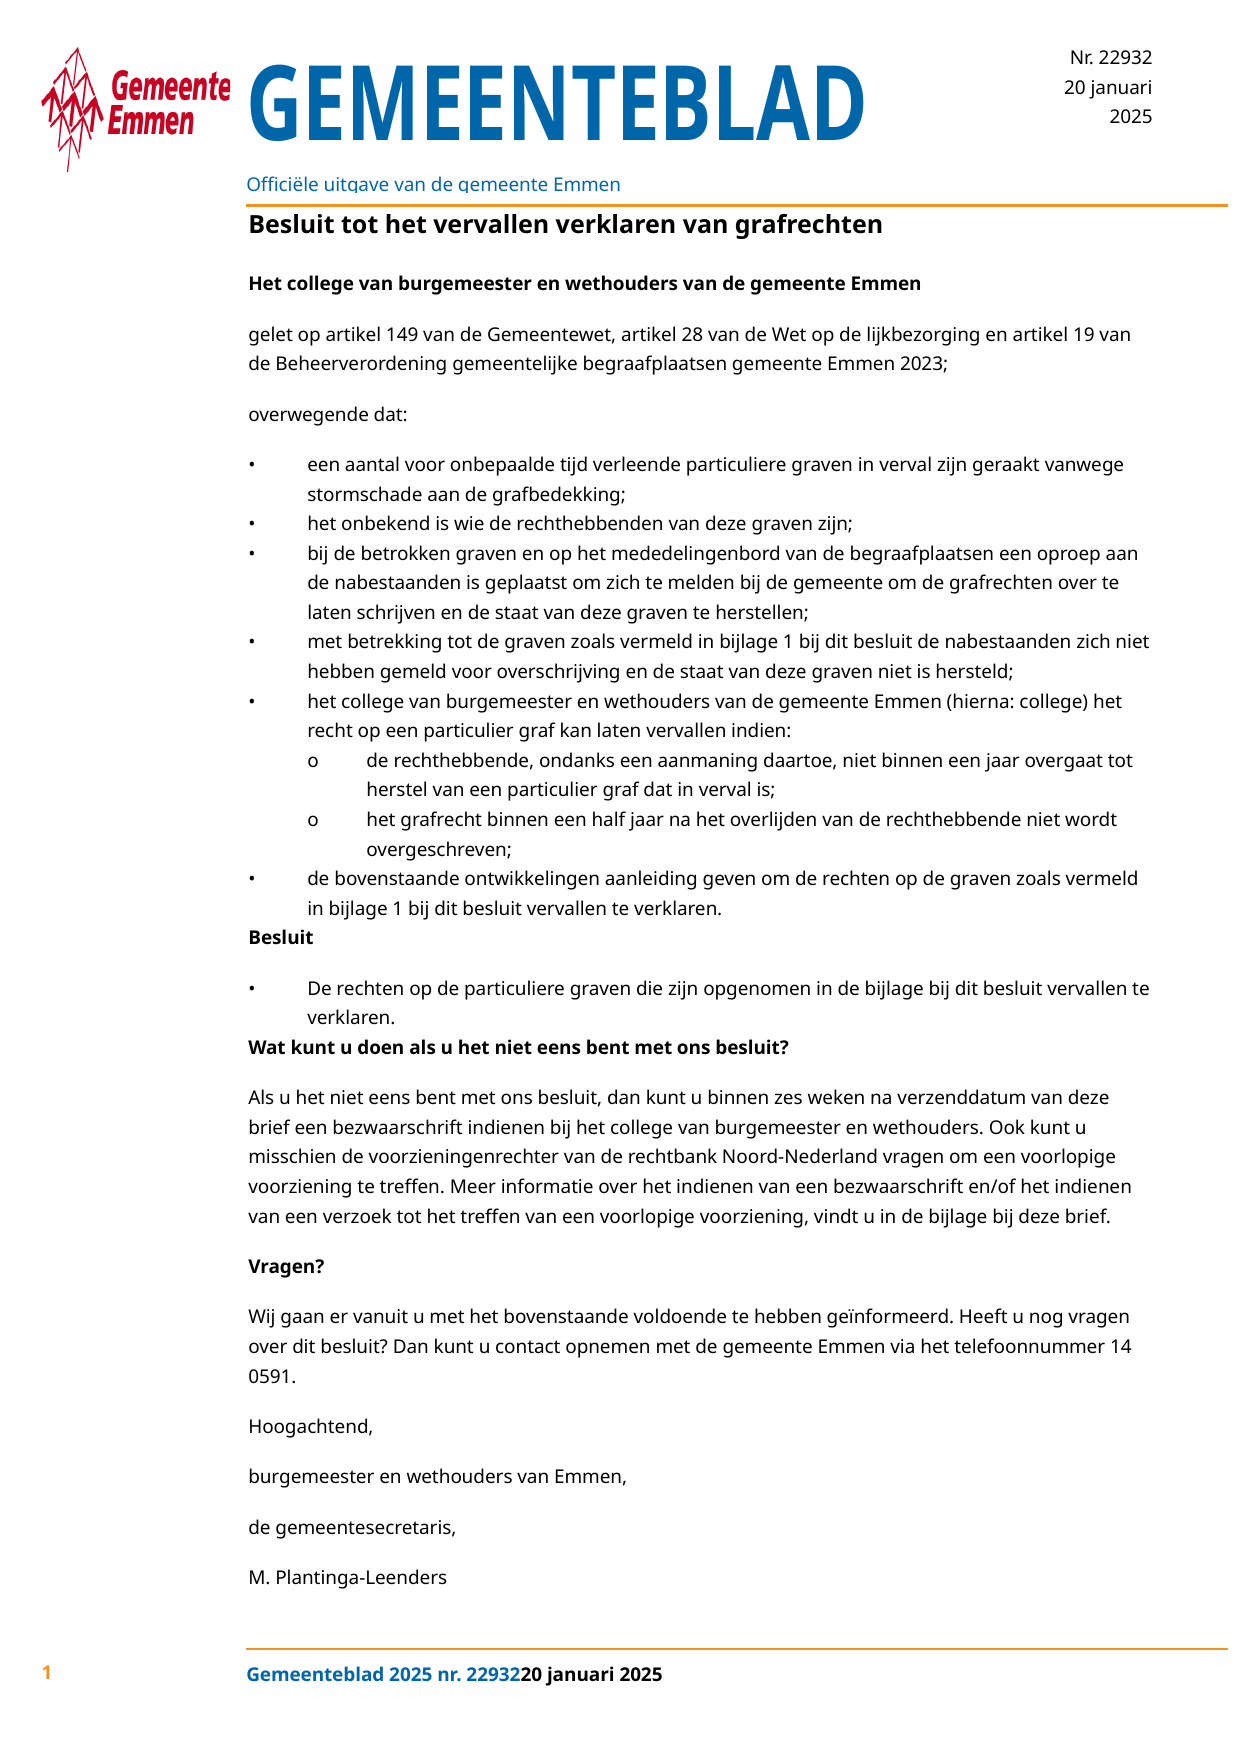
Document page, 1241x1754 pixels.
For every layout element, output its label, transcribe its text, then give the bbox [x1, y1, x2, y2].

list het onbekend is wie de rechthebbenden van deze graven zijn; [248, 510, 1152, 536]
picture [41, 47, 231, 172]
list de bovenstaande ontwikkelingen aanleiding geven om de rechten op de graven zoals vermeld in bijlage 1 bij dit besluit vervallen te verklaren. [248, 865, 1152, 921]
list de rechthebbende, ondanks een aanmaning daartoe, niet binnen een jaar overgaat tot herstel van een particulier graf dat in verval is; [307, 747, 1152, 802]
list De rechten op de particuliere graven die zijn opgenomen in de bijlage bij dit besluit vervallen te verklaren. [248, 975, 1152, 1030]
text Vragen? [248, 1253, 1152, 1279]
list bij de betrokken graven en op het mededelingenbord van de begraafplaatsen een oproep aan de nabestaanden is geplaatst om zich te melden bij de gemeente om de grafrechten over te laten schrijven en de staat van deze graven te herstellen; [248, 540, 1152, 625]
text Wij gaan er vanuit u met het bovenstaande voldoende te hebben geïnformeerd. Heeft u nog vragen over dit besluit? Dan kunt u contact opnemen met de gemeente Emmen via het telefoonnummer 14 0591. [248, 1304, 1152, 1388]
text Besluit tot het vervallen verklaren van grafrechten [248, 207, 1152, 241]
text Besluit [248, 924, 1152, 950]
text Wat kunt u doen als u het niet eens bent met ons besluit? [248, 1034, 1152, 1060]
list het grafrecht binnen een half jaar na het overlijden van de rechthebbende niet wordt overgeschreven; [307, 806, 1152, 861]
text Het college van burgemeester en wethouders van de gemeente Emmen [248, 270, 1152, 296]
text Als u het niet eens bent met ons besluit, dan kunt u binnen zes weken na verzenddatum van deze brief een bezwaarschrift indienen bij het college van burgemeester en wethouders. Ook kunt u misschien de voorzieningenrechter van de rechtbank Noord-Nederland vragen om een voorlopige voorziening te treffen. Meer informatie over het indienen van een bezwaarschrift en/of het indienen van een verzoek tot het treffen van een voorlopige voorziening, vindt u in de bijlage bij deze brief. [248, 1084, 1152, 1228]
text M. Plantinga-Leenders [248, 1564, 1152, 1590]
list een aantal voor onbepaalde tijd verleende particuliere graven in verval zijn geraakt vanwege stormschade aan de grafbedekking; [248, 451, 1152, 506]
text de gemeentesecretaris, [248, 1514, 1152, 1540]
list met betrekking tot de graven zoals vermeld in bijlage 1 bij dit besluit de nabestaanden zich niet hebben gemeld voor overschrijving en de staat van deze graven niet is hersteld; [248, 629, 1152, 684]
list het college van burgemeester en wethouders van de gemeente Emmen (hierna: college) het recht op een particulier graf kan laten vervallen indien: [248, 688, 1152, 743]
text burgemeester en wethouders van Emmen, [248, 1464, 1152, 1489]
text overwegende dat: [248, 401, 1152, 426]
text gelet op artikel 149 van de Gemeentewet, artikel 28 van de Wet op de lijkbezorging en artikel 19 van de Beheerverordening gemeentelijke begraafplaatsen gemeente Emmen 2023; [248, 321, 1152, 376]
text Hoogachtend, [248, 1413, 1152, 1439]
